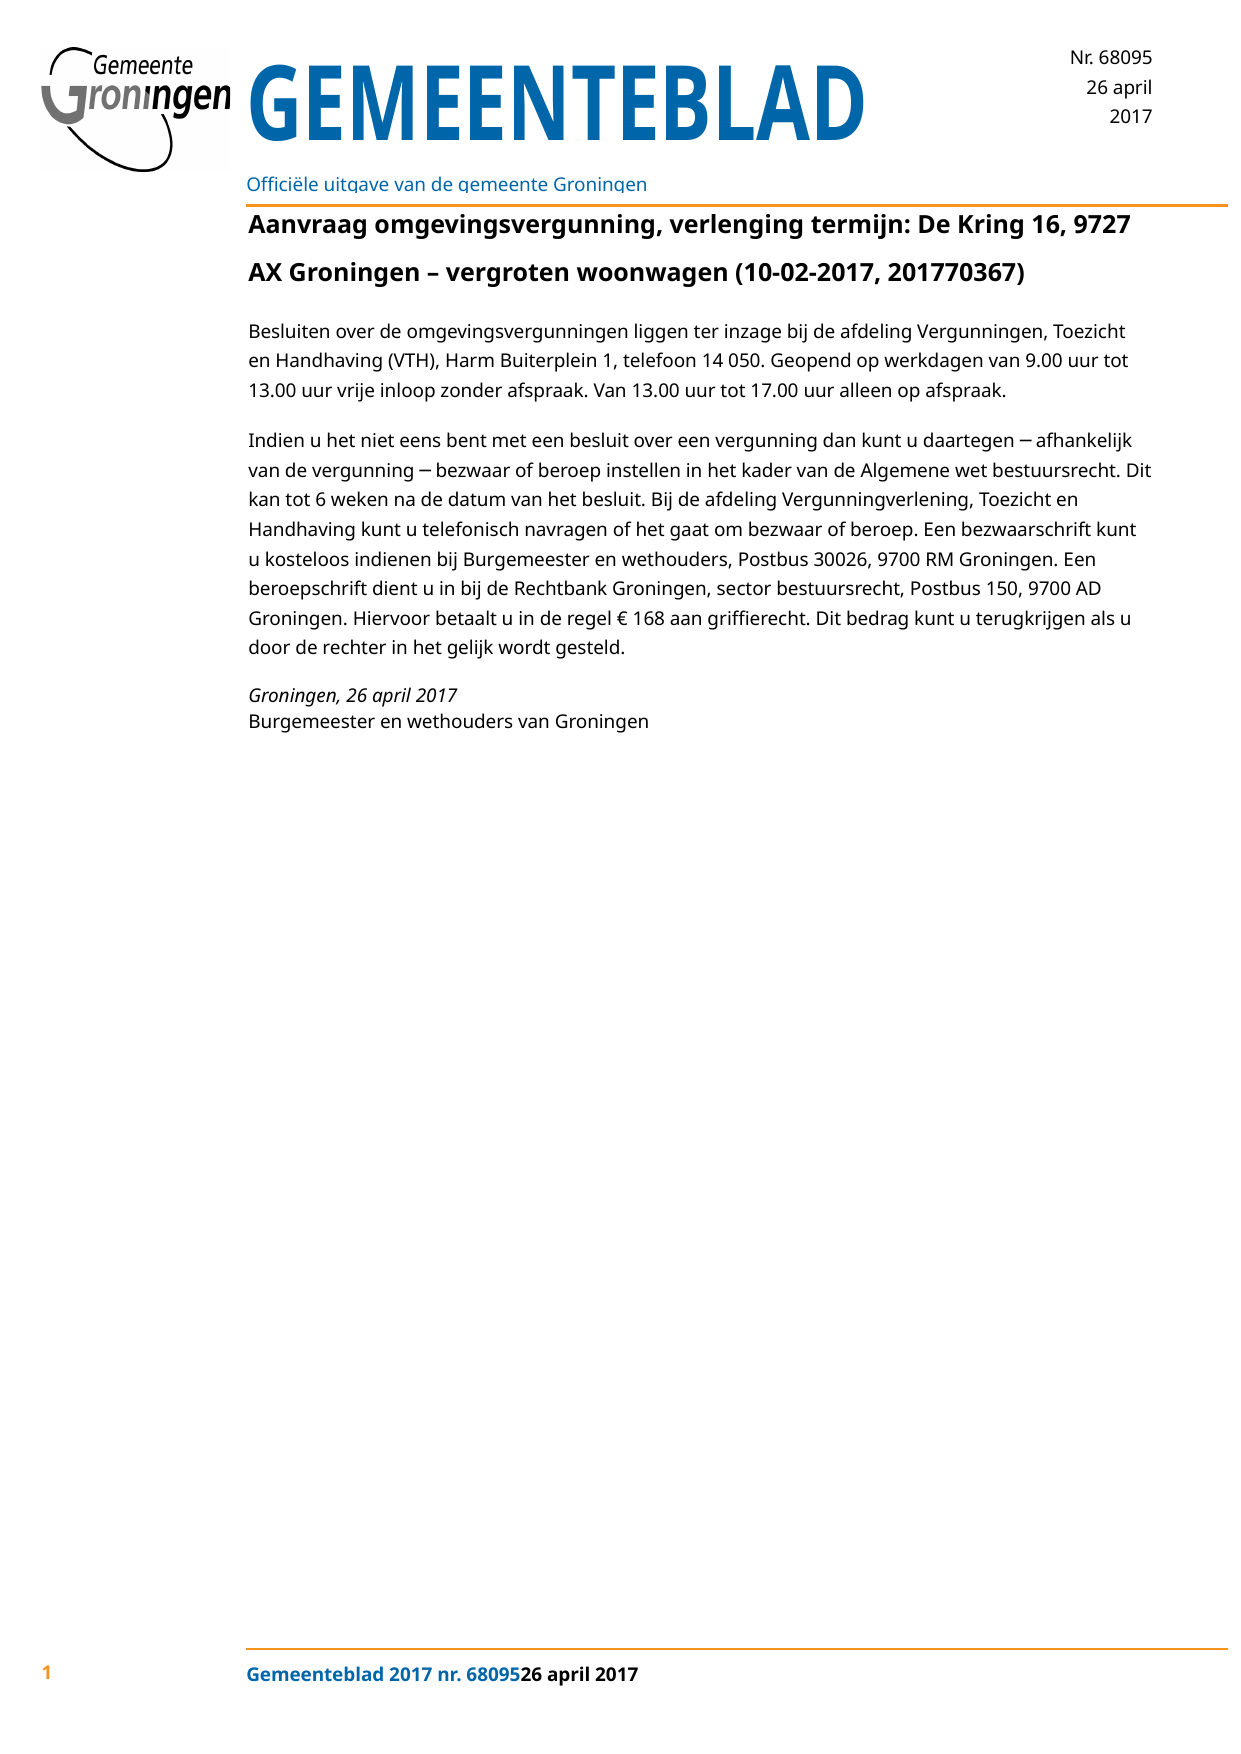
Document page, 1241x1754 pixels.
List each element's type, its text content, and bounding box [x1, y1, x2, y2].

text Burgemeester en wethouders van Groningen [248, 708, 1152, 734]
text Groningen, 26 april 2017 [248, 682, 1152, 708]
text Indien u het niet eens bent met een besluit over een vergunning dan kunt u daartegen ─ afhankelijk van de vergunning ─ bezwaar of beroep instellen in het kader van de Algemene wet bestuursrecht. Dit kan tot 6 weken na de datum van het besluit. Bij de afdeling Vergunningverlening, Toezicht en Handhaving kunt u telefonisch navragen of het gaat om bezwaar of beroep. Een bezwaarschrift kunt u kosteloos indienen bij Burgemeester en wethouders, Postbus 30026, 9700 RM Groningen. Een beroepschrift dient u in bij de Rechtbank Groningen, sector bestuursrecht, Postbus 150, 9700 AD Groningen. Hiervoor betaalt u in de regel € 168 aan griffierecht. Dit bedrag kunt u terugkrijgen als u door de rechter in het gelijk wordt gesteld. [248, 427, 1152, 660]
text Aanvraag omgevingsvergunning, verlenging termijn: De Kring 16, 9727 AX Groningen – vergroten woonwagen (10-02-2017, 201770367) [248, 207, 1152, 288]
text Besluiten over de omgevingsvergunningen liggen ter inzage bij de afdeling Vergunningen, Toezicht en Handhaving (VTH), Harm Buiterplein 1, telefoon 14 050. Geopend op werkdagen van 9.00 uur tot 13.00 uur vrije inloop zonder afspraak. Van 13.00 uur tot 17.00 uur alleen op afspraak. [248, 318, 1152, 403]
picture [41, 47, 231, 172]
